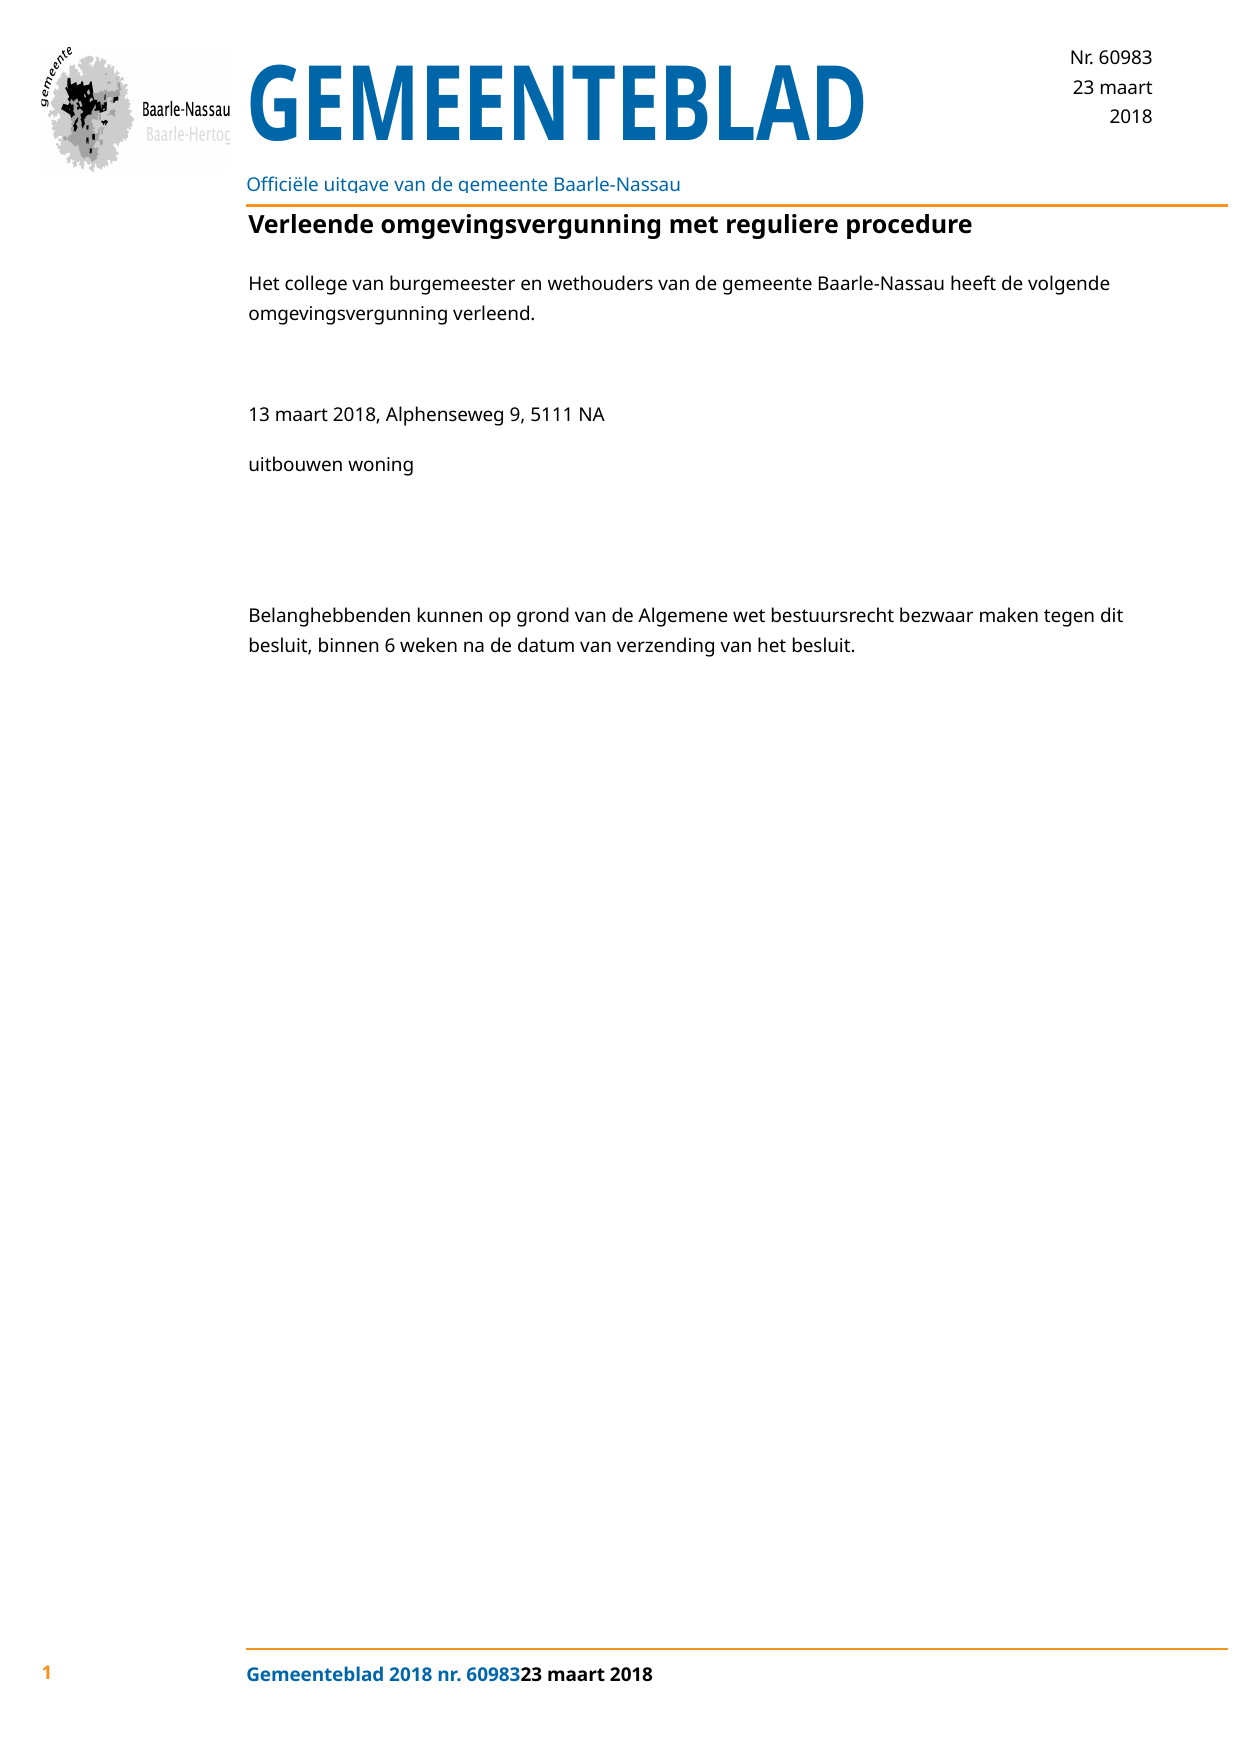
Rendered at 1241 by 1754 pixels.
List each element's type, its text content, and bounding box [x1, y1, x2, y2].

picture [41, 47, 231, 172]
text uitbouwen woning [248, 451, 1152, 477]
text Het college van burgemeester en wethouders van de gemeente Baarle-Nassau heeft de volgende omgevingsvergunning verleend. [248, 270, 1152, 326]
text Verleende omgevingsvergunning met reguliere procedure [248, 207, 1152, 241]
text 13 maart 2018, Alphenseweg 9, 5111 NA [248, 401, 1152, 426]
text Belanghebbenden kunnen op grond van de Algemene wet bestuursrecht bezwaar maken tegen dit besluit, binnen 6 weken na de datum van verzending van het besluit. [248, 602, 1152, 658]
